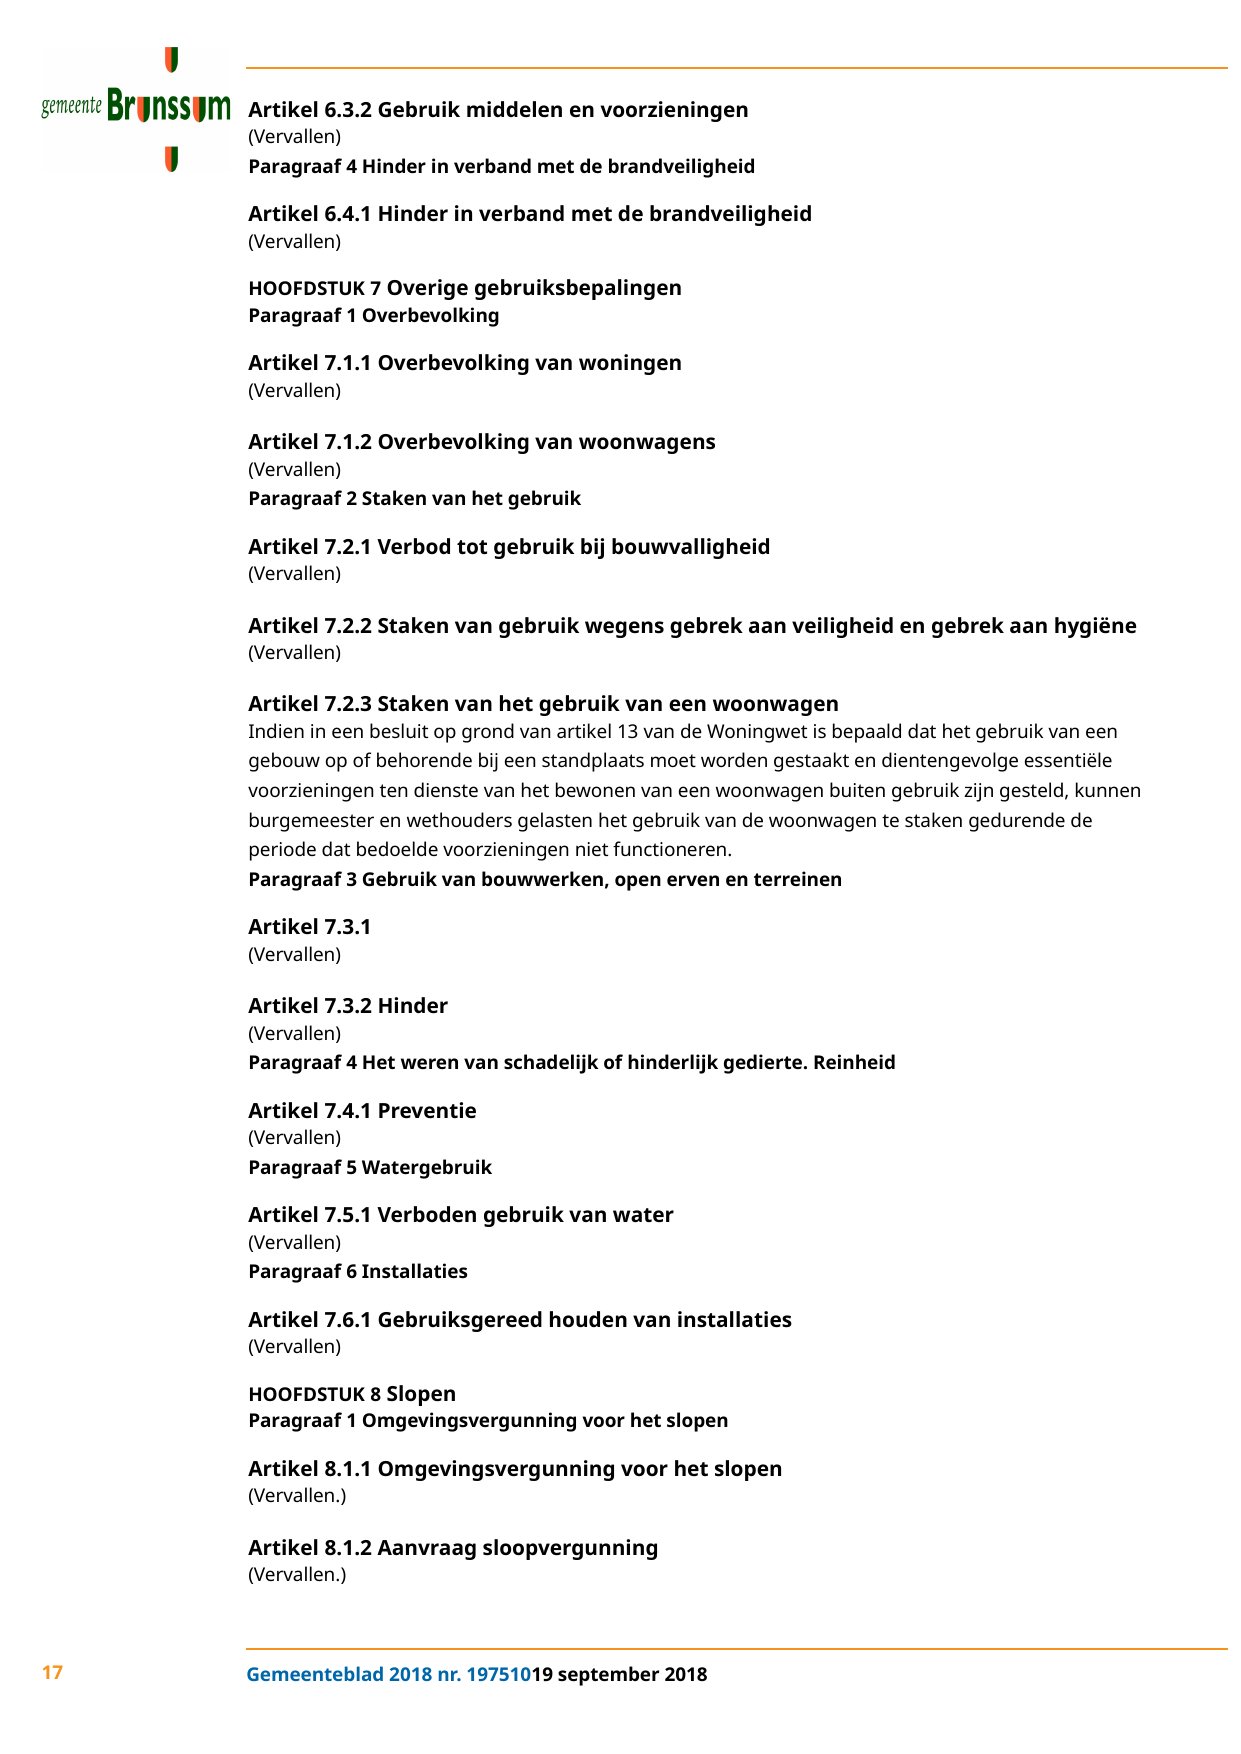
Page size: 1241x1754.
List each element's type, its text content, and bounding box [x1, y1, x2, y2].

text (Vervallen) [248, 456, 1152, 481]
text (Vervallen) [248, 1124, 1152, 1150]
text Paragraaf 4 Het weren van schadelijk of hinderlijk gedierte. Reinheid [248, 1049, 1152, 1075]
text (Vervallen.) [248, 1483, 1152, 1508]
text Artikel 7.2.1 Verbod tot gebruik bij bouwvalligheid [248, 532, 1152, 560]
text (Vervallen) [248, 941, 1152, 967]
text HOOFDSTUK 8 Slopen [248, 1379, 1152, 1408]
text Paragraaf 5 Watergebruik [248, 1154, 1152, 1180]
text Artikel 7.4.1 Preventie [248, 1096, 1152, 1124]
text Artikel 7.3.2 Hinder [248, 991, 1152, 1020]
text Paragraaf 1 Omgevingsvergunning voor het slopen [248, 1408, 1152, 1433]
text Paragraaf 1 Overbevolking [248, 302, 1152, 328]
text (Vervallen) [248, 1020, 1152, 1046]
text Artikel 8.1.1 Omgevingsvergunning voor het slopen [248, 1454, 1152, 1483]
text (Vervallen) [248, 123, 1152, 149]
text Artikel 7.2.3 Staken van het gebruik van een woonwagen [248, 689, 1152, 718]
text (Vervallen) [248, 1333, 1152, 1359]
text (Vervallen) [248, 639, 1152, 665]
picture [41, 47, 231, 172]
text Artikel 7.3.1 [248, 912, 1152, 941]
text HOOFDSTUK 7 Overige gebruiksbepalingen [248, 273, 1152, 302]
text Paragraaf 3 Gebruik van bouwwerken, open erven en terreinen [248, 866, 1152, 892]
text Artikel 6.4.1 Hinder in verband met de brandveiligheid [248, 199, 1152, 228]
text Artikel 7.6.1 Gebruiksgereed houden van installaties [248, 1305, 1152, 1333]
text (Vervallen) [248, 377, 1152, 403]
text Indien in een besluit op grond van artikel 13 van de Woningwet is bepaald dat het gebruik van een gebouw op of behorende bij een standplaats moet worden gestaakt en dientengevolge essentiële voorzieningen ten dienste van het bewonen van een woonwagen buiten gebruik zijn gesteld, kunnen burgemeester en wethouders gelasten het gebruik van de woonwagen te staken gedurende de periode dat bedoelde voorzieningen niet functioneren. [248, 718, 1152, 862]
text Artikel 7.5.1 Verboden gebruik van water [248, 1201, 1152, 1229]
text Paragraaf 4 Hinder in verband met de brandveiligheid [248, 153, 1152, 178]
text (Vervallen) [248, 228, 1152, 253]
text (Vervallen) [248, 560, 1152, 586]
text Artikel 7.2.2 Staken van gebruik wegens gebrek aan veiligheid en gebrek aan hygiëne [248, 611, 1152, 639]
text Artikel 8.1.2 Aanvraag sloopvergunning [248, 1533, 1152, 1561]
text Artikel 7.1.1 Overbevolking van woningen [248, 348, 1152, 377]
text Artikel 7.1.2 Overbevolking van woonwagens [248, 427, 1152, 456]
text Paragraaf 2 Staken van het gebruik [248, 485, 1152, 511]
text Paragraaf 6 Installaties [248, 1258, 1152, 1284]
text (Vervallen) [248, 1229, 1152, 1255]
text (Vervallen.) [248, 1561, 1152, 1587]
text Artikel 6.3.2 Gebruik middelen en voorzieningen [248, 95, 1152, 123]
